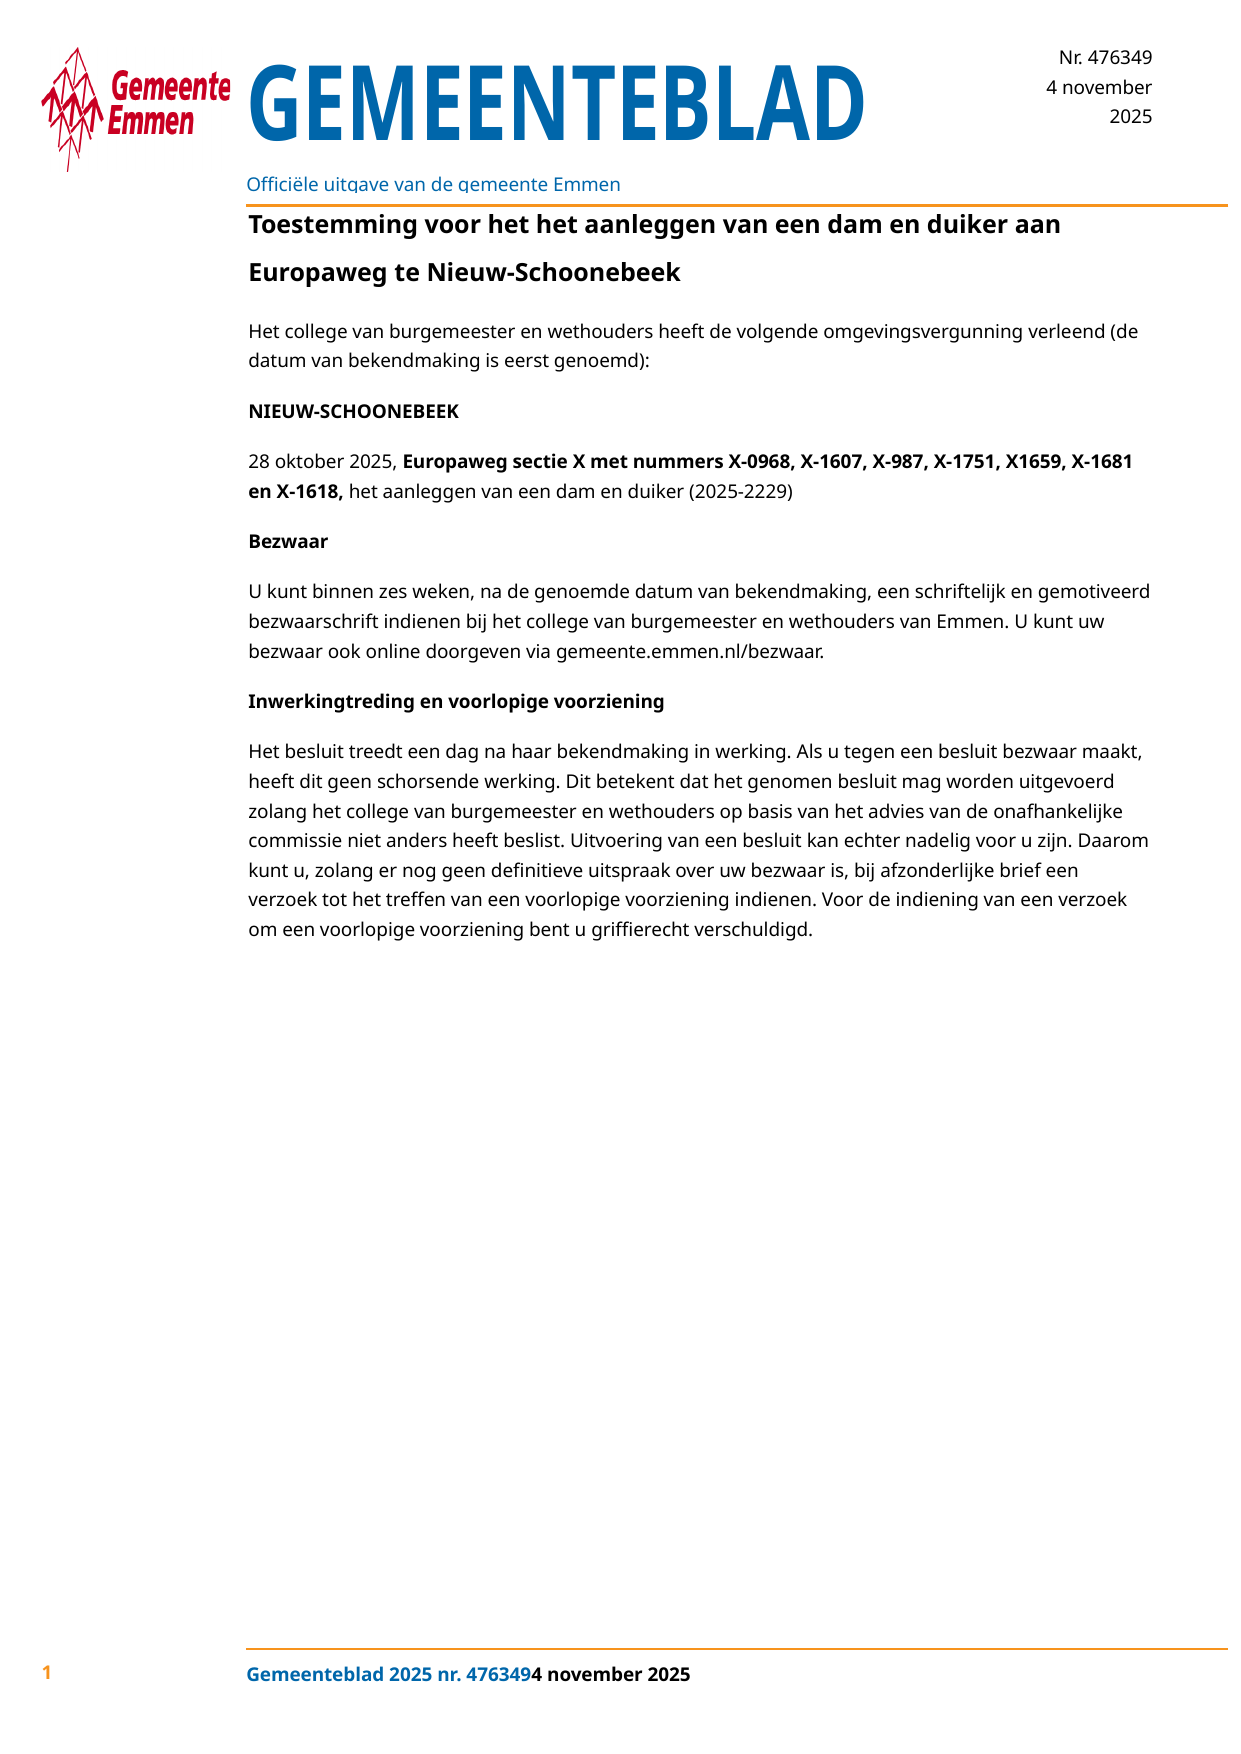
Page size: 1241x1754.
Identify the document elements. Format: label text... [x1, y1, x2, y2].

text 28 oktober 2025, Europaweg sectie X met nummers X-0968, X-1607, X-987, X-1751, X1659, X-1681 en X-1618, het aanleggen van een dam en duiker (2025-2229) [248, 448, 1152, 504]
text Inwerkingtreding en voorlopige voorziening [248, 688, 1152, 714]
text Het college van burgemeester en wethouders heeft de volgende omgevingsvergunning verleend (de datum van bekendmaking is eerst genoemd): [248, 318, 1152, 373]
text NIEUW-SCHOONEBEEK [248, 398, 1152, 424]
text Bezwaar [248, 528, 1152, 554]
text U kunt binnen zes weken, na de genoemde datum van bekendmaking, een schriftelijk en gemotiveerd bezwaarschrift indienen bij het college van burgemeester en wethouders van Emmen. U kunt uw bezwaar ook online doorgeven via gemeente.emmen.nl/bezwaar. [248, 579, 1152, 664]
picture [41, 47, 231, 172]
text Toestemming voor het het aanleggen van een dam en duiker aan Europaweg te Nieuw-Schoonebeek [248, 207, 1152, 288]
text Het besluit treedt een dag na haar bekendmaking in werking. Als u tegen een besluit bezwaar maakt, heeft dit geen schorsende werking. Dit betekent dat het genomen besluit mag worden uitgevoerd zolang het college van burgemeester en wethouders op basis van het advies van de onafhankelijke commissie niet anders heeft beslist. Uitvoering van een besluit kan echter nadelig voor u zijn. Daarom kunt u, zolang er nog geen definitieve uitspraak over uw bezwaar is, bij afzonderlijke brief een verzoek tot het treffen van een voorlopige voorziening indienen. Voor de indiening van een verzoek om een voorlopige voorziening bent u griffierecht verschuldigd. [248, 739, 1152, 942]
